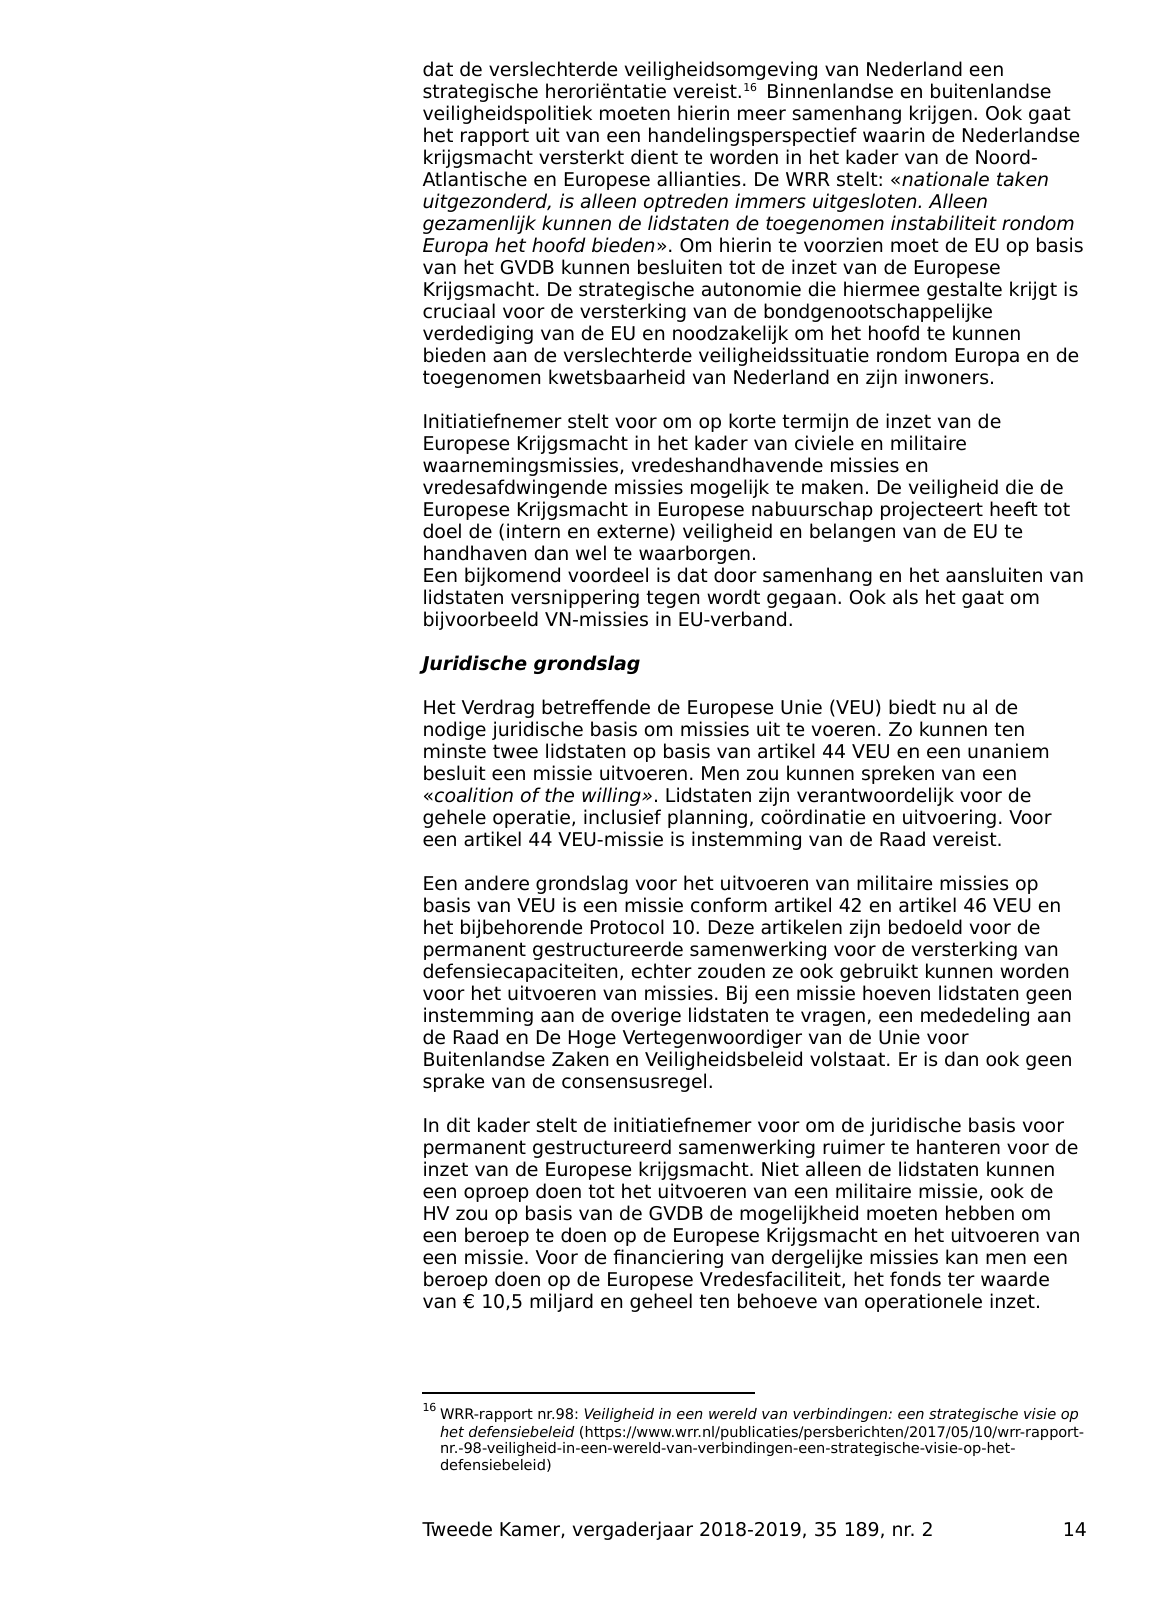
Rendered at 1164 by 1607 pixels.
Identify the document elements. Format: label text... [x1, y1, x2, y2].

text In dit kader stelt de initiatiefnemer voor om de juridische basis voor permanent gestructureerd samenwerking ruimer te hanteren voor de inzet van de Europese krijgsmacht. Niet alleen de lidstaten kunnen een oproep doen tot het uitvoeren van een militaire missie, ook de HV zou op basis van de GVDB de mogelijkheid moeten hebben om een beroep te doen op de Europese Krijgsmacht en het uitvoeren van een missie. Voor de financiering van dergelijke missies kan men een beroep doen op de Europese Vredesfaciliteit, het fonds ter waarde van € 10,5 miljard en geheel ten behoeve van operationele inzet. [422, 1115, 1087, 1313]
text Een bijkomend voordeel is dat door samenhang en het aansluiten van lidstaten versnippering tegen wordt gegaan. Ook als het gaat om bijvoorbeeld VN-missies in EU-verband. [422, 565, 1087, 631]
subtitle Juridische grondslag [422, 653, 1087, 675]
text Het Verdrag betreffende de Europese Unie (VEU) biedt nu al de nodige juridische basis om missies uit te voeren. Zo kunnen ten minste twee lidstaten op basis van artikel 44 VEU en een unaniem besluit een missie uitvoeren. Men zou kunnen spreken van een «coalition of the willing». Lidstaten zijn verantwoordelijk voor de gehele operatie, inclusief planning, coördinatie en uitvoering. Voor een artikel 44 VEU-missie is instemming van de Raad vereist. [422, 697, 1087, 851]
text Initiatiefnemer stelt voor om op korte termijn de inzet van de Europese Krijgsmacht in het kader van civiele en militaire waarnemingsmissies, vredeshandhavende missies en vredesafdwingende missies mogelijk te maken. De veiligheid die de Europese Krijgsmacht in Europese nabuurschap projecteert heeft tot doel de (intern en externe) veiligheid en belangen van de EU te handhaven dan wel te waarborgen. [422, 411, 1087, 565]
text dat de verslechterde veiligheidsomgeving van Nederland een strategische heroriëntatie vereist. Binnenlandse en buitenlandse veiligheidspolitiek moeten hierin meer samenhang krijgen. Ook gaat het rapport uit van een handelingsperspectief waarin de Nederlandse krijgsmacht versterkt dient te worden in het kader van de Noord-Atlantische en Europese allianties. De WRR stelt: «nationale taken uitgezonderd, is alleen optreden immers uitgesloten. Alleen gezamenlijk kunnen de lidstaten de toegenomen instabiliteit rondom Europa het hoofd bieden». Om hierin te voorzien moet de EU op basis van het GVDB kunnen besluiten tot de inzet van de Europese Krijgsmacht. De strategische autonomie die hiermee gestalte krijgt is cruciaal voor de versterking van de bondgenootschappelijke verdediging van de EU en noodzakelijk om het hoofd te kunnen bieden aan de verslechterde veiligheidssituatie rondom Europa en de toegenomen kwetsbaarheid van Nederland en zijn inwoners. [422, 59, 1087, 389]
text Een andere grondslag voor het uitvoeren van militaire missies op basis van VEU is een missie conform artikel 42 en artikel 46 VEU en het bijbehorende Protocol 10. Deze artikelen zijn bedoeld voor de permanent gestructureerde samenwerking voor de versterking van defensiecapaciteiten, echter zouden ze ook gebruikt kunnen worden voor het uitvoeren van missies. Bij een missie hoeven lidstaten geen instemming aan de overige lidstaten te vragen, een mededeling aan de Raad en De Hoge Vertegenwoordiger van de Unie voor Buitenlandse Zaken en Veiligheidsbeleid volstaat. Er is dan ook geen sprake van de consensusregel. [422, 873, 1087, 1093]
text WRR-rapport nr.98: Veiligheid in een wereld van verbindingen: een strategische visie op het defensiebeleid (https://www.wrr.nl/publicaties/persberichten/2017/05/10/wrr-rapport-nr.-98-veiligheid-in-een-wereld-van-verbindingen-een-strategische-visie-op-het-defensiebeleid) [422, 1402, 1087, 1474]
